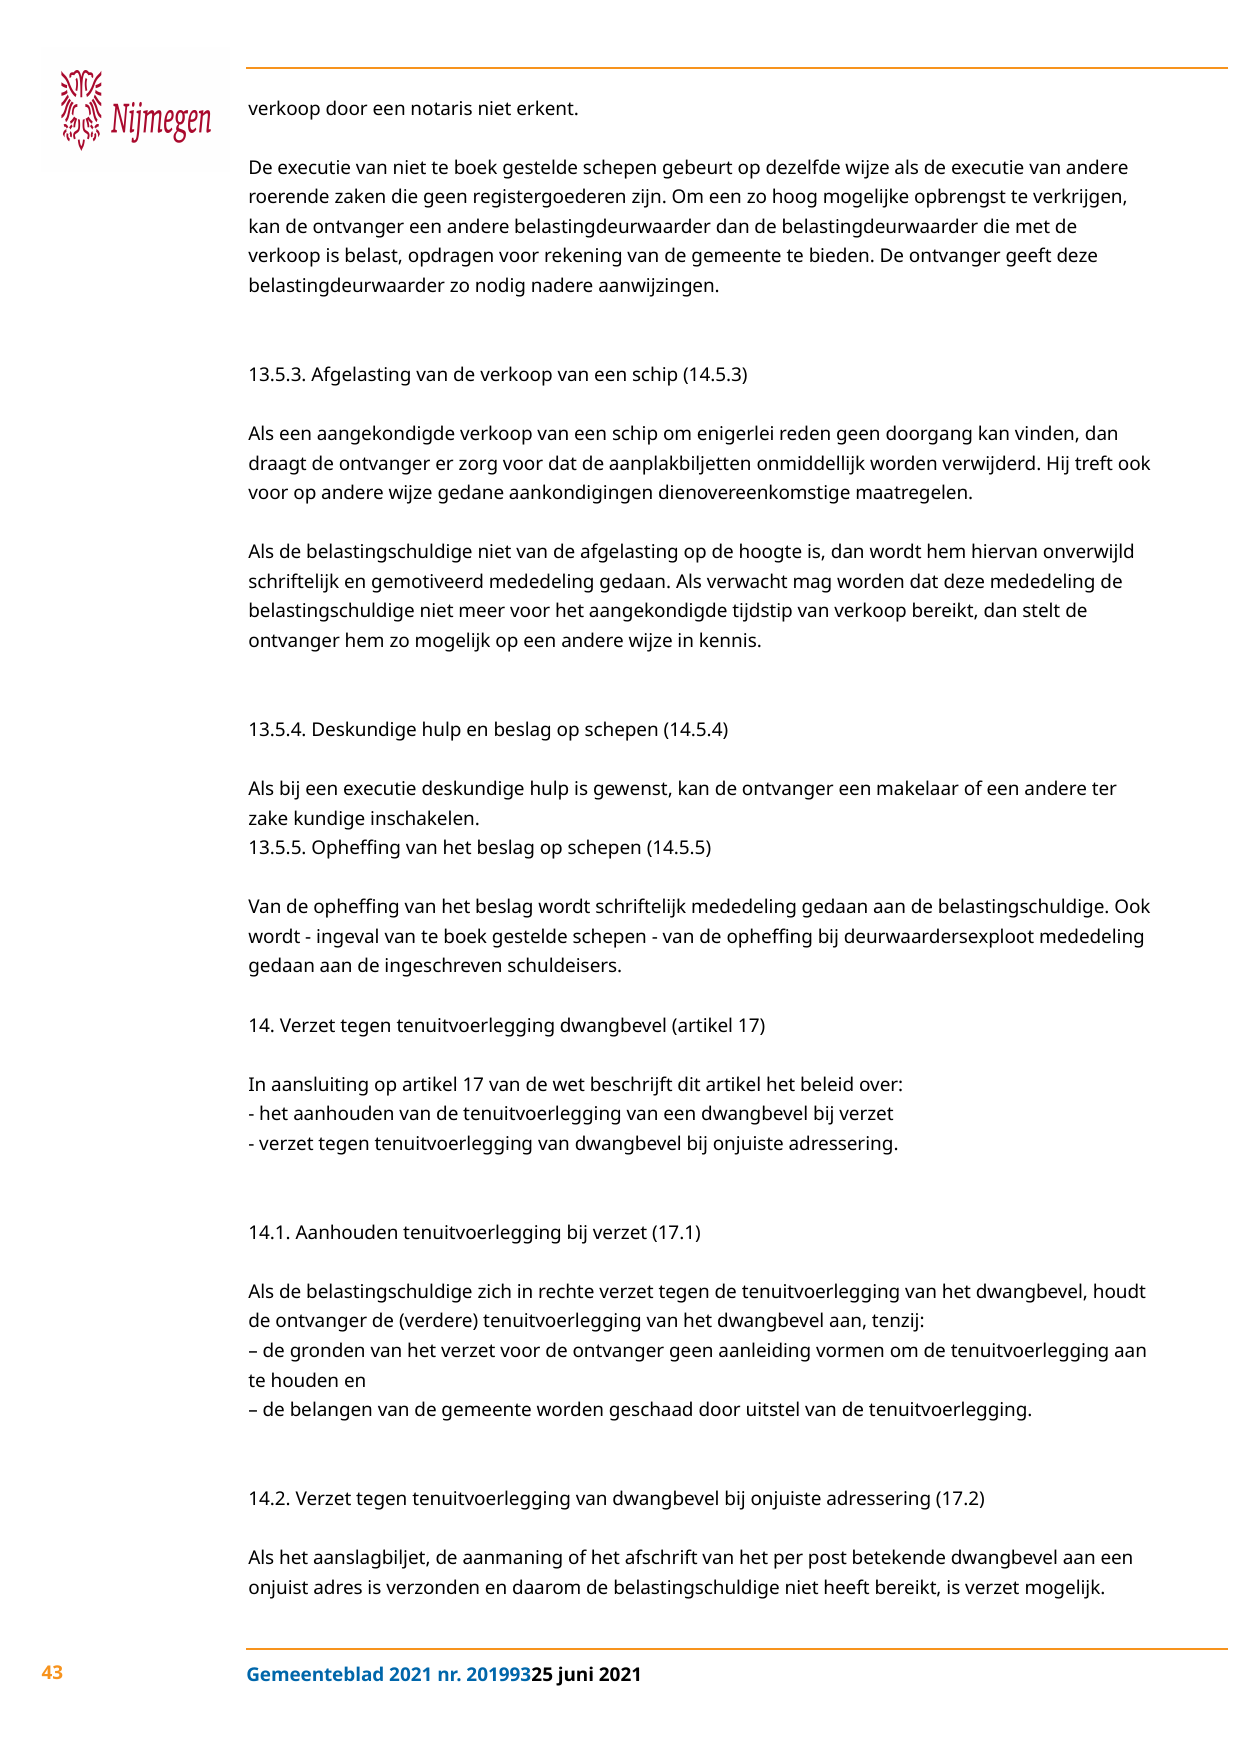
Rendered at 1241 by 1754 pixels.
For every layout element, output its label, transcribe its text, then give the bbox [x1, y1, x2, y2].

text verkoop door een notaris niet erkent. [248, 95, 1152, 121]
text – de belangen van de gemeente worden geschaad door uitstel van de tenuitvoerlegging. [248, 1396, 1152, 1422]
text Als het aanslagbiljet, de aanmaning of het afschrift van het per post betekende dwangbevel aan een onjuist adres is verzonden en daarom de belastingschuldige niet heeft bereikt, is verzet mogelijk. [248, 1544, 1152, 1600]
picture [41, 47, 231, 172]
text 14.2. Verzet tegen tenuitvoerlegging van dwangbevel bij onjuiste adressering (17.2) [248, 1485, 1152, 1511]
text 13.5.4. Deskundige hulp en beslag op schepen (14.5.4) [248, 716, 1152, 742]
text In aansluiting op artikel 17 van de wet beschrijft dit artikel het beleid over: [248, 1071, 1152, 1097]
text 13.5.5. Opheffing van het beslag op schepen (14.5.5) [248, 834, 1152, 860]
text Als een aangekondigde verkoop van een schip om enigerlei reden geen doorgang kan vinden, dan draagt de ontvanger er zorg voor dat de aanplakbiljetten onmiddellijk worden verwijderd. Hij treft ook voor op andere wijze gedane aankondigingen dienovereenkomstige maatregelen. [248, 420, 1152, 505]
text De executie van niet te boek gestelde schepen gebeurt op dezelfde wijze als de executie van andere roerende zaken die geen registergoederen zijn. Om een zo hoog mogelijke opbrengst te verkrijgen, kan de ontvanger een andere belastingdeurwaarder dan de belastingdeurwaarder die met de verkoop is belast, opdragen voor rekening van de gemeente te bieden. De ontvanger geeft deze belastingdeurwaarder zo nodig nadere aanwijzingen. [248, 154, 1152, 298]
text - verzet tegen tenuitvoerlegging van dwangbevel bij onjuiste adressering. [248, 1130, 1152, 1156]
text - het aanhouden van de tenuitvoerlegging van een dwangbevel bij verzet [248, 1101, 1152, 1126]
text 14. Verzet tegen tenuitvoerlegging dwangbevel (artikel 17) [248, 1012, 1152, 1038]
text Als de belastingschuldige zich in rechte verzet tegen de tenuitvoerlegging van het dwangbevel, houdt de ontvanger de (verdere) tenuitvoerlegging van het dwangbevel aan, tenzij: [248, 1278, 1152, 1333]
text Van de opheffing van het beslag wordt schriftelijk mededeling gedaan aan de belastingschuldige. Ook wordt - ingeval van te boek gestelde schepen - van de opheffing bij deurwaardersexploot mededeling gedaan aan de ingeschreven schuldeisers. [248, 893, 1152, 978]
text Als bij een executie deskundige hulp is gewenst, kan de ontvanger een makelaar of een andere ter zake kundige inschakelen. [248, 775, 1152, 831]
text – de gronden van het verzet voor de ontvanger geen aanleiding vormen om de tenuitvoerlegging aan te houden en [248, 1337, 1152, 1393]
text 14.1. Aanhouden tenuitvoerlegging bij verzet (17.1) [248, 1219, 1152, 1245]
text Als de belastingschuldige niet van de afgelasting op de hoogte is, dan wordt hem hiervan onverwijld schriftelijk en gemotiveerd mededeling gedaan. Als verwacht mag worden dat deze mededeling de belastingschuldige niet meer voor het aangekondigde tijdstip van verkoop bereikt, dan stelt de ontvanger hem zo mogelijk op een andere wijze in kennis. [248, 538, 1152, 653]
text 13.5.3. Afgelasting van de verkoop van een schip (14.5.3) [248, 361, 1152, 387]
